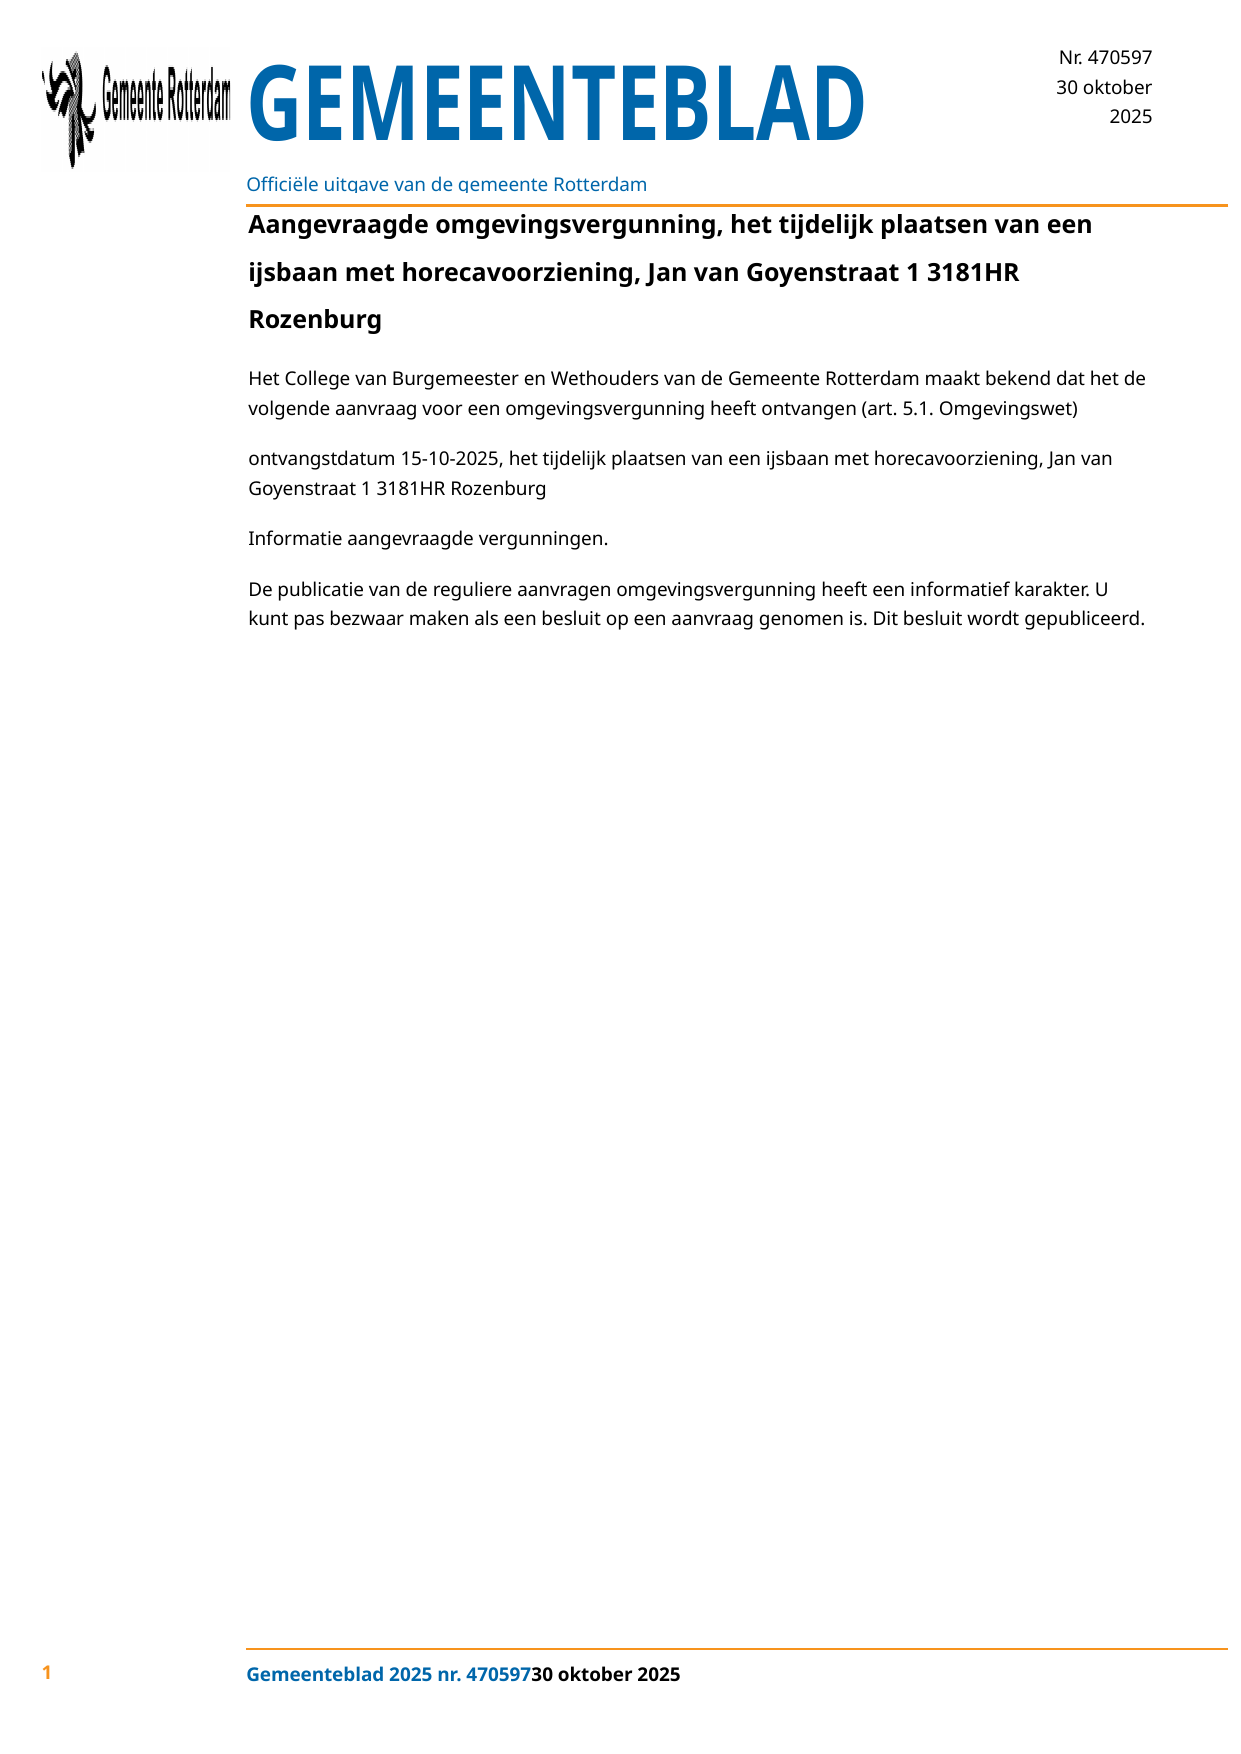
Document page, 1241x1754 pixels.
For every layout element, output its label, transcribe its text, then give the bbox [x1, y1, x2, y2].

text Aangevraagde omgevingsvergunning, het tijdelijk plaatsen van een ijsbaan met horecavoorziening, Jan van Goyenstraat 1 3181HR Rozenburg [248, 207, 1152, 336]
text ontvangstdatum 15-10-2025, het tijdelijk plaatsen van een ijsbaan met horecavoorziening, Jan van Goyenstraat 1 3181HR Rozenburg [248, 446, 1152, 501]
picture [41, 47, 231, 172]
text Informatie aangevraagde vergunningen. [248, 526, 1152, 551]
text Het College van Burgemeester en Wethouders van de Gemeente Rotterdam maakt bekend dat het de volgende aanvraag voor een omgevingsvergunning heeft ontvangen (art. 5.1. Omgevingswet) [248, 366, 1152, 421]
text De publicatie van de reguliere aanvragen omgevingsvergunning heeft een informatief karakter. U kunt pas bezwaar maken als een besluit op een aanvraag genomen is. Dit besluit wordt gepubliceerd. [248, 576, 1152, 631]
